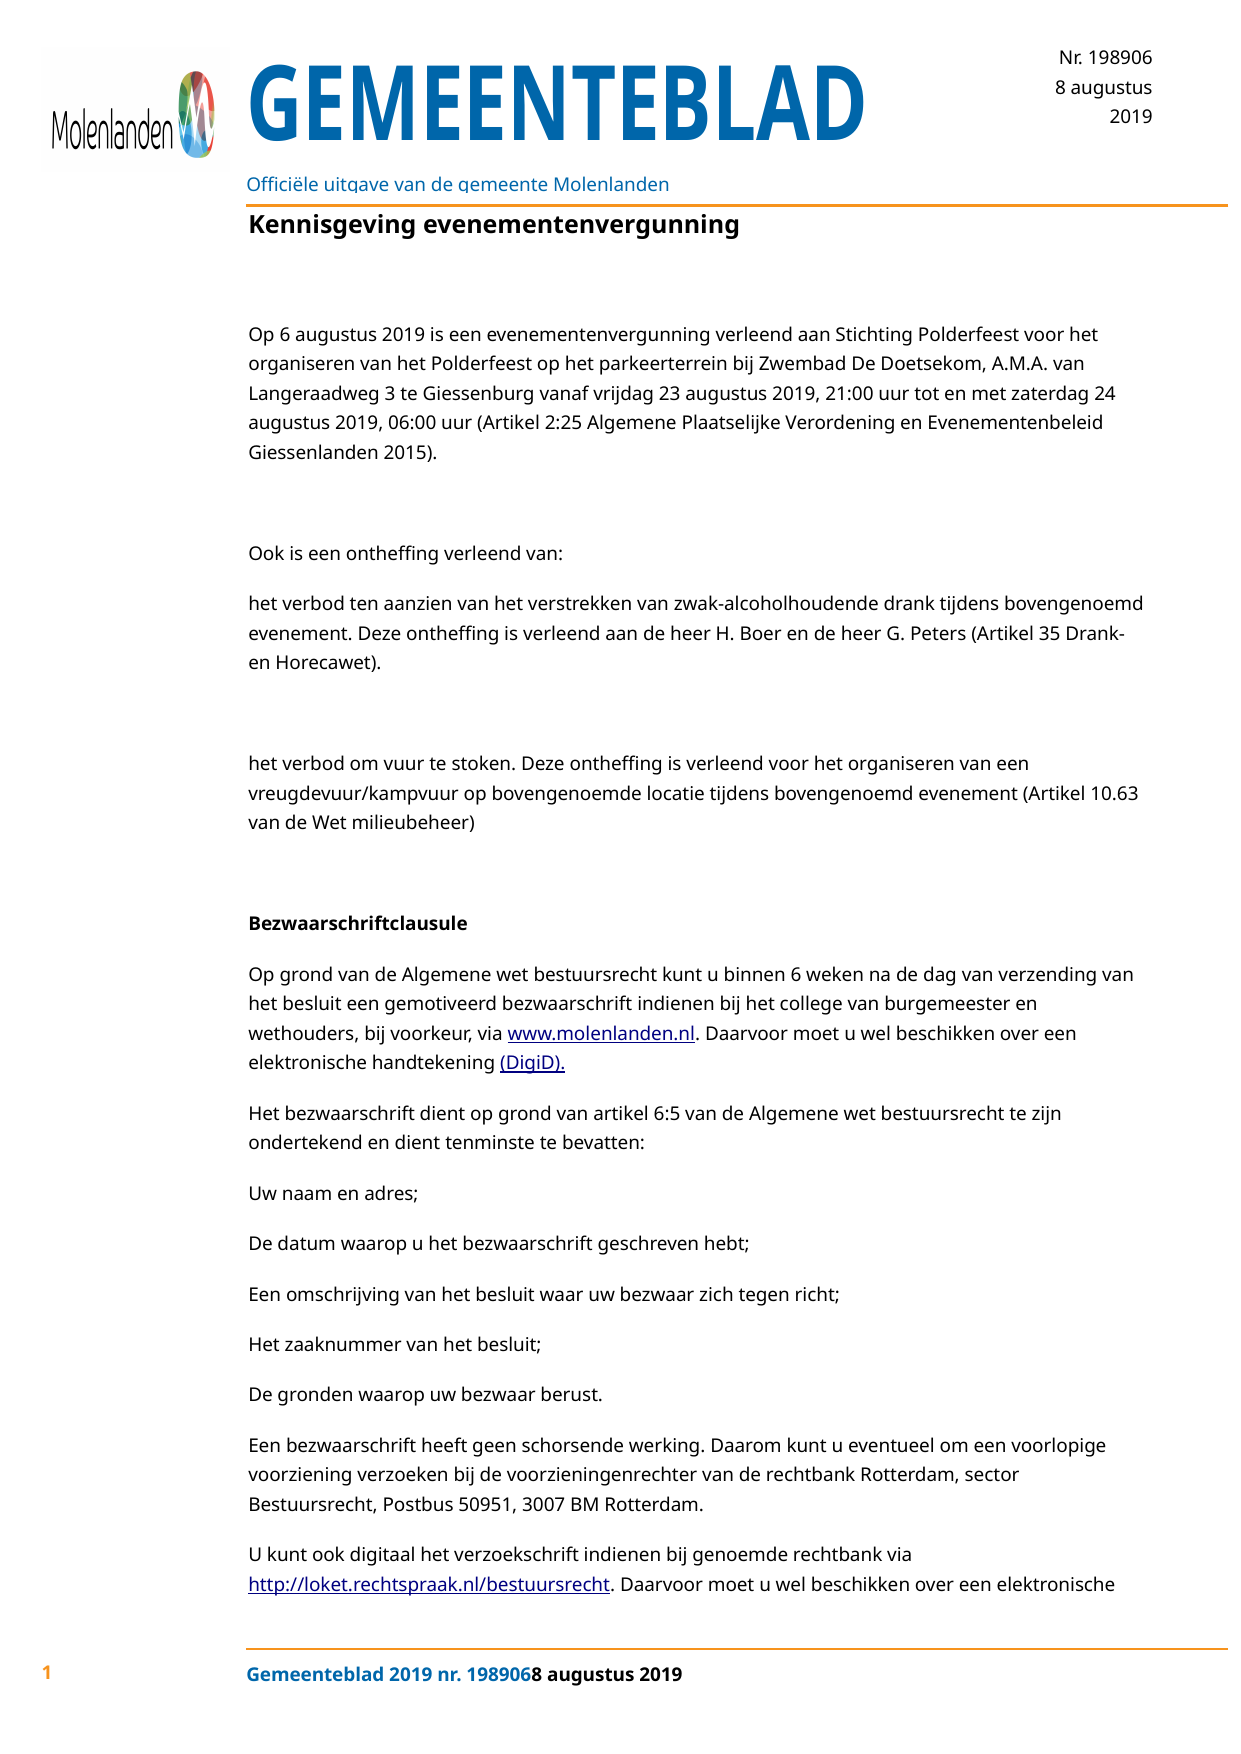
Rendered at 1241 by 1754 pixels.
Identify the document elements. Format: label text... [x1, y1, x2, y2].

text U kunt ook digitaal het verzoekschrift indienen bij genoemde rechtbank via http://loket.rechtspraak.nl/bestuursrecht. Daarvoor moet u wel beschikken over een elektronische [248, 1542, 1152, 1597]
text Op grond van de Algemene wet bestuursrecht kunt u binnen 6 weken na de dag van verzending van het besluit een gemotiveerd bezwaarschrift indienen bij het college van burgemeester en wethouders, bij voorkeur, via www.molenlanden.nl. Daarvoor moet u wel beschikken over een elektronische handtekening (DigiD). [248, 961, 1152, 1075]
text Een omschrijving van het besluit waar uw bezwaar zich tegen richt; [248, 1281, 1152, 1306]
text Bezwaarschriftclausule [248, 910, 1152, 936]
text Een bezwaarschrift heeft geen schorsende werking. Daarom kunt u eventueel om een voorlopige voorziening verzoeken bij de voorzieningenrechter van de rechtbank Rotterdam, sector Bestuursrecht, Postbus 50951, 3007 BM Rotterdam. [248, 1432, 1152, 1517]
text Het zaaknummer van het besluit; [248, 1331, 1152, 1357]
text het verbod om vuur te stoken. Deze ontheffing is verleend voor het organiseren van een vreugdevuur/kampvuur op bovengenoemde locatie tijdens bovengenoemd evenement (Artikel 10.63 van de Wet milieubeheer) [248, 750, 1152, 835]
text De gronden waarop uw bezwaar berust. [248, 1382, 1152, 1407]
text Het bezwaarschrift dient op grond van artikel 6:5 van de Algemene wet bestuursrecht te zijn ondertekend en dient tenminste te bevatten: [248, 1100, 1152, 1155]
text het verbod ten aanzien van het verstrekken van zwak-alcoholhoudende drank tijdens bovengenoemd evenement. Deze ontheffing is verleend aan de heer H. Boer en de heer G. Peters (Artikel 35 Drank- en Horecawet). [248, 590, 1152, 675]
text Op 6 augustus 2019 is een evenementenvergunning verleend aan Stichting Polderfeest voor het organiseren van het Polderfeest op het parkeerterrein bij Zwembad De Doetsekom, A.M.A. van Langeraadweg 3 te Giessenburg vanaf vrijdag 23 augustus 2019, 21:00 uur tot en met zaterdag 24 augustus 2019, 06:00 uur (Artikel 2:25 Algemene Plaatselijke Verordening en Evenementenbeleid Giessenlanden 2015). [248, 321, 1152, 465]
picture [41, 47, 231, 172]
text Ook is een ontheffing verleend van: [248, 540, 1152, 566]
text De datum waarop u het bezwaarschrift geschreven hebt; [248, 1230, 1152, 1256]
text Kennisgeving evenementenvergunning [248, 207, 1152, 241]
text Uw naam en adres; [248, 1180, 1152, 1206]
